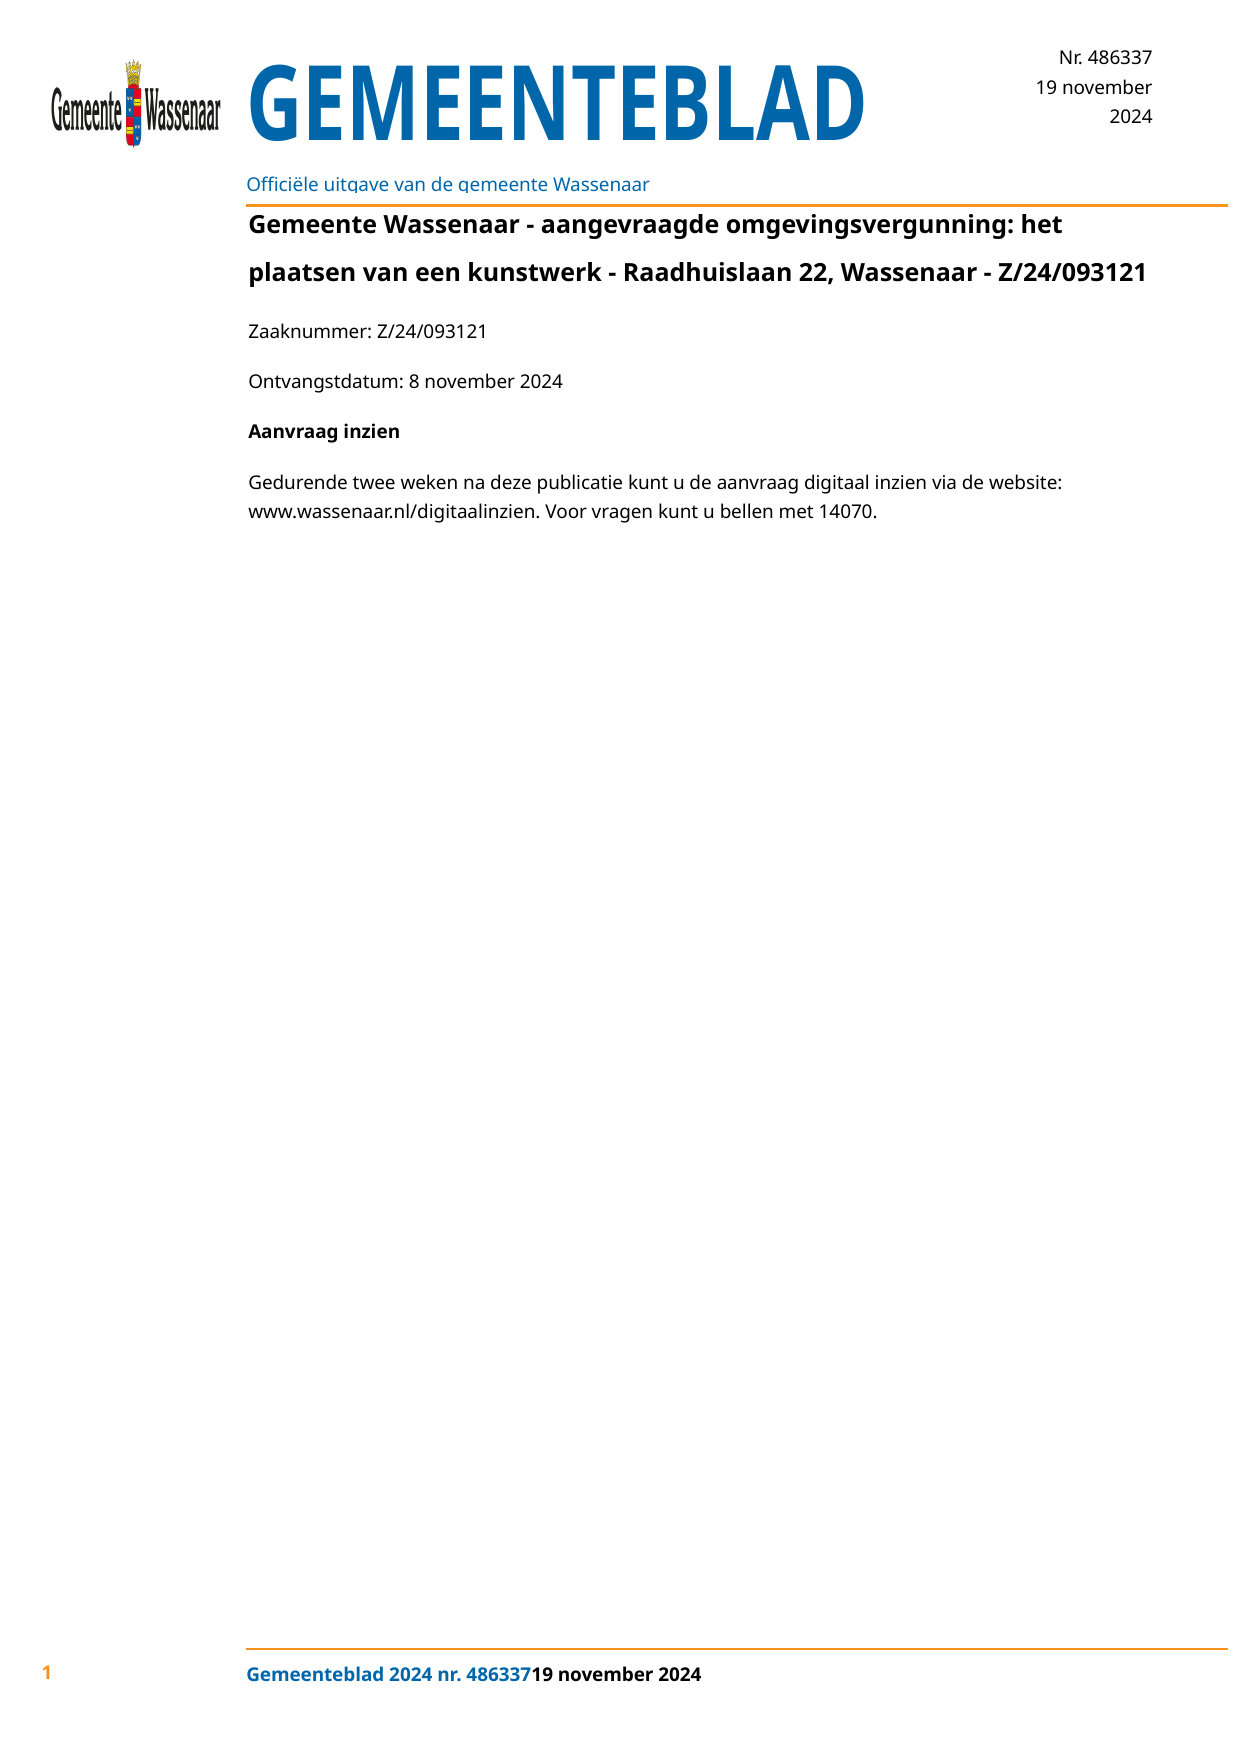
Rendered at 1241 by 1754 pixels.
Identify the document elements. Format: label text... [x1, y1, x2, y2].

picture [41, 47, 231, 172]
text Gedurende twee weken na deze publicatie kunt u de aanvraag digitaal inzien via de website: www.wassenaar.nl/digitaalinzien. Voor vragen kunt u bellen met 14070. [248, 469, 1152, 524]
text Zaaknummer: Z/24/093121 [248, 318, 1152, 344]
text Ontvangstdatum: 8 november 2024 [248, 368, 1152, 394]
text Aanvraag inzien [248, 419, 1152, 444]
text Gemeente Wassenaar - aangevraagde omgevingsvergunning: het plaatsen van een kunstwerk - Raadhuislaan 22, Wassenaar - Z/24/093121 [248, 207, 1152, 288]
